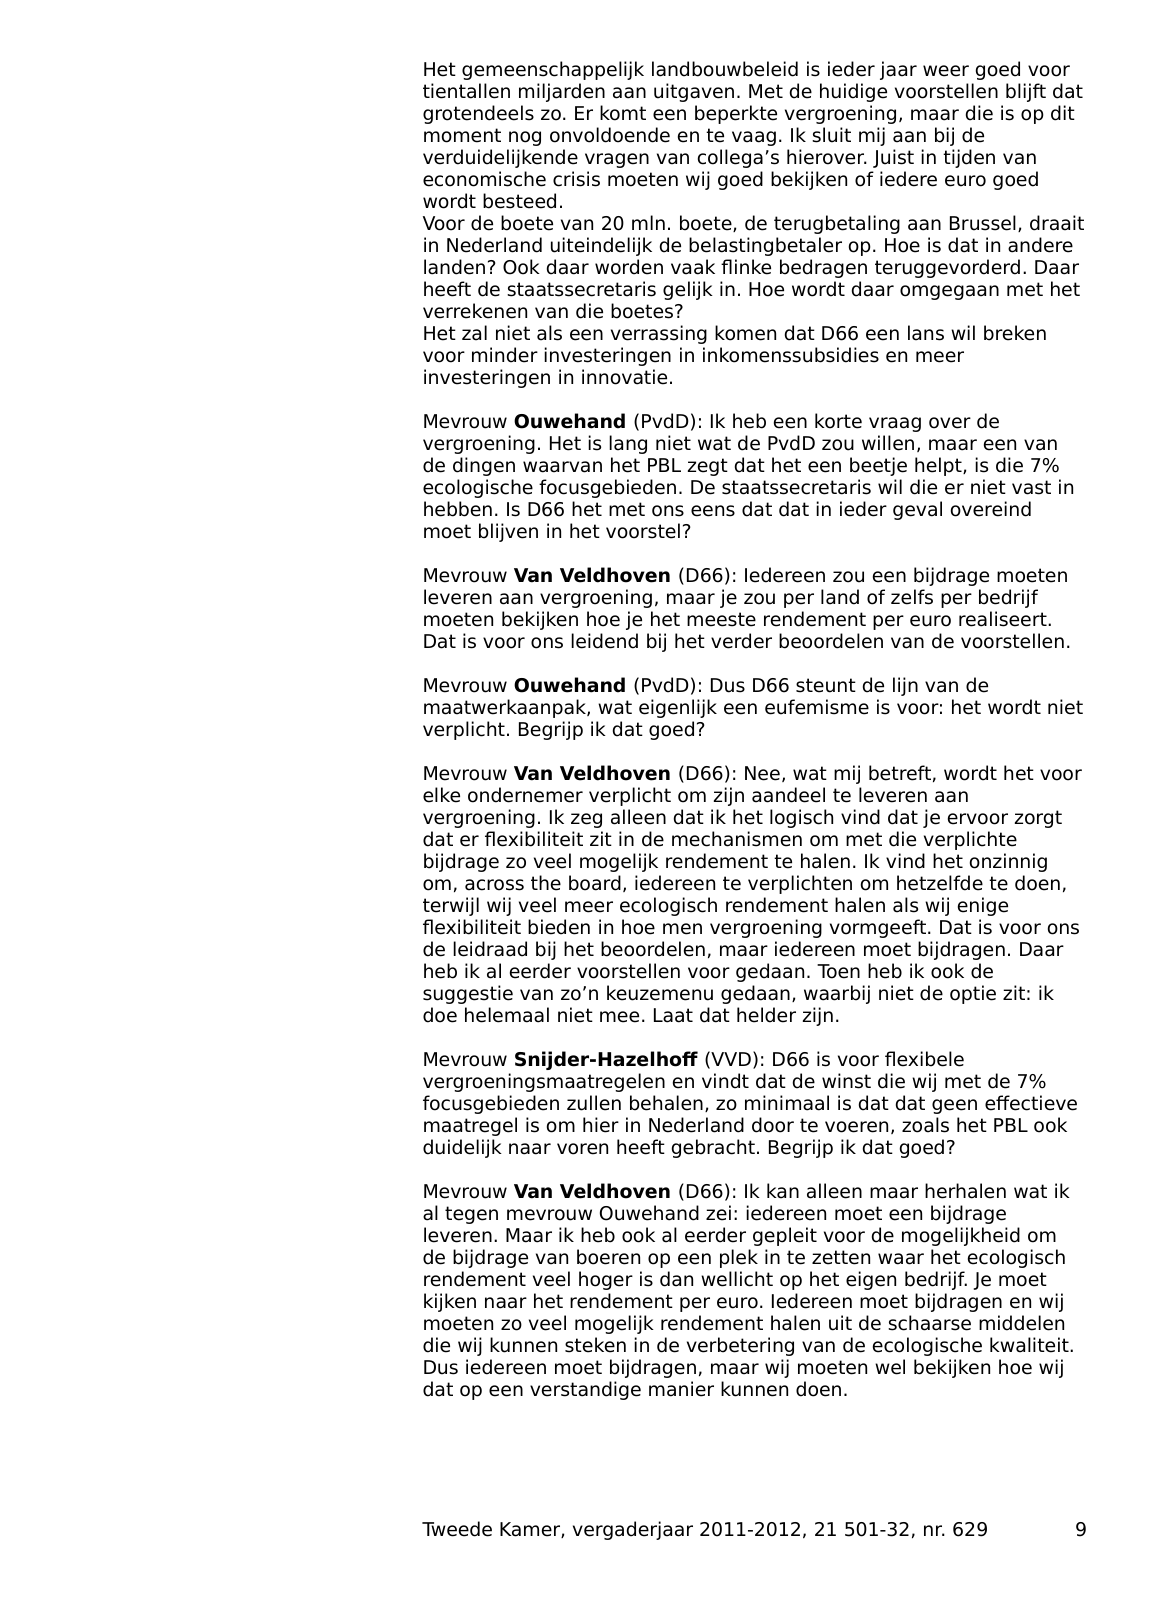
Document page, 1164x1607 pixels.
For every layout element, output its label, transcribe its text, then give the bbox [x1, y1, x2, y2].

text Mevrouw Van Veldhoven (D66): Ik kan alleen maar herhalen wat ik al tegen mevrouw Ouwehand zei: iedereen moet een bijdrage leveren. Maar ik heb ook al eerder gepleit voor de mogelijkheid om de bijdrage van boeren op een plek in te zetten waar het ecologisch rendement veel hoger is dan wellicht op het eigen bedrijf. Je moet kijken naar het rendement per euro. Iedereen moet bijdragen en wij moeten zo veel mogelijk rendement halen uit de schaarse middelen die wij kunnen steken in de verbetering van de ecologische kwaliteit. Dus iedereen moet bijdragen, maar wij moeten wel bekijken hoe wij dat op een verstandige manier kunnen doen. [422, 1181, 1087, 1401]
text Mevrouw Van Veldhoven (D66): Nee, wat mij betreft, wordt het voor elke ondernemer verplicht om zijn aandeel te leveren aan vergroening. Ik zeg alleen dat ik het logisch vind dat je ervoor zorgt dat er flexibiliteit zit in de mechanismen om met die verplichte bijdrage zo veel mogelijk rendement te halen. Ik vind het onzinnig om, across the board, iedereen te verplichten om hetzelfde te doen, terwijl wij veel meer ecologisch rendement halen als wij enige flexibiliteit bieden in hoe men vergroening vormgeeft. Dat is voor ons de leidraad bij het beoordelen, maar iedereen moet bijdragen. Daar heb ik al eerder voorstellen voor gedaan. Toen heb ik ook de suggestie van zo’n keuzemenu gedaan, waarbij niet de optie zit: ik doe helemaal niet mee. Laat dat helder zijn. [422, 763, 1087, 1027]
text Mevrouw Ouwehand (PvdD): Ik heb een korte vraag over de vergroening. Het is lang niet wat de PvdD zou willen, maar een van de dingen waarvan het PBL zegt dat het een beetje helpt, is die 7% ecologische focusgebieden. De staatssecretaris wil die er niet vast in hebben. Is D66 het met ons eens dat dat in ieder geval overeind moet blijven in het voorstel? [422, 411, 1087, 543]
text Voor de boete van 20 mln. boete, de terugbetaling aan Brussel, draait in Nederland uiteindelijk de belastingbetaler op. Hoe is dat in andere landen? Ook daar worden vaak flinke bedragen teruggevorderd. Daar heeft de staatssecretaris gelijk in. Hoe wordt daar omgegaan met het verrekenen van die boetes? [422, 213, 1087, 323]
text Het zal niet als een verrassing komen dat D66 een lans wil breken voor minder investeringen in inkomenssubsidies en meer investeringen in innovatie. [422, 323, 1087, 389]
text Het gemeenschappelijk landbouwbeleid is ieder jaar weer goed voor tientallen miljarden aan uitgaven. Met de huidige voorstellen blijft dat grotendeels zo. Er komt een beperkte vergroening, maar die is op dit moment nog onvoldoende en te vaag. Ik sluit mij aan bij de verduidelijkende vragen van collega’s hierover. Juist in tijden van economische crisis moeten wij goed bekijken of iedere euro goed wordt besteed. [422, 59, 1087, 213]
text Mevrouw Van Veldhoven (D66): Iedereen zou een bijdrage moeten leveren aan vergroening, maar je zou per land of zelfs per bedrijf moeten bekijken hoe je het meeste rendement per euro realiseert. Dat is voor ons leidend bij het verder beoordelen van de voorstellen. [422, 565, 1087, 653]
text Mevrouw Ouwehand (PvdD): Dus D66 steunt de lijn van de maatwerkaanpak, wat eigenlijk een eufemisme is voor: het wordt niet verplicht. Begrijp ik dat goed? [422, 675, 1087, 741]
text Mevrouw Snijder-Hazelhoff (VVD): D66 is voor flexibele vergroeningsmaatregelen en vindt dat de winst die wij met de 7% focusgebieden zullen behalen, zo minimaal is dat dat geen effectieve maatregel is om hier in Nederland door te voeren, zoals het PBL ook duidelijk naar voren heeft gebracht. Begrijp ik dat goed? [422, 1049, 1087, 1159]
